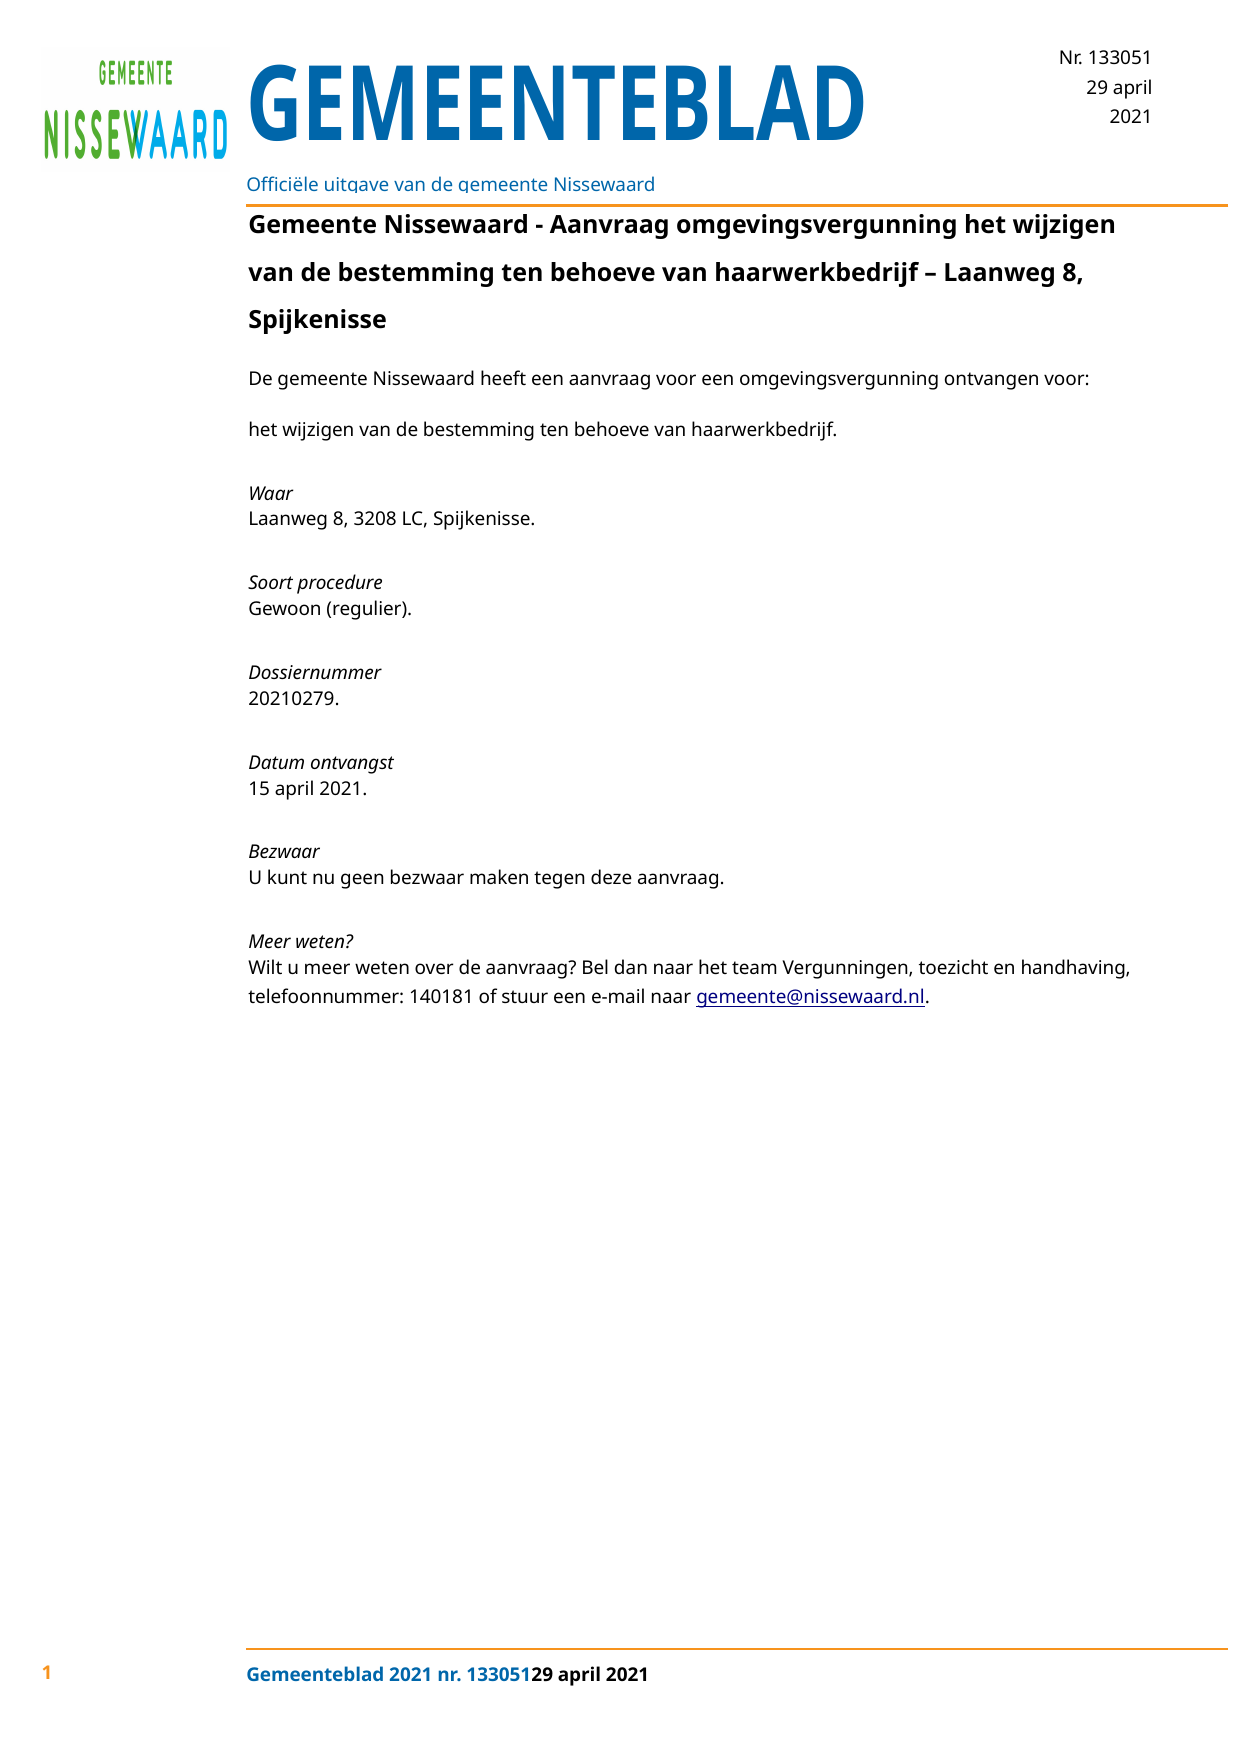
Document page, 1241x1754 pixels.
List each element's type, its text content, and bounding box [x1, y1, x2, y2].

text Waar [248, 480, 1152, 506]
text Gewoon (regulier). [248, 595, 1152, 621]
text Meer weten? [248, 928, 1152, 954]
text Wilt u meer weten over de aanvraag? Bel dan naar het team Vergunningen, toezicht en handhaving, telefoonnummer: 140181 of stuur een e-mail naar gemeente@nissewaard.nl. [248, 954, 1152, 1009]
text Laanweg 8, 3208 LC, Spijkenisse. [248, 506, 1152, 531]
text het wijzigen van de bestemming ten behoeve van haarwerkbedrijf. [248, 416, 1152, 442]
text U kunt nu geen bezwaar maken tegen deze aanvraag. [248, 864, 1152, 890]
text Datum ontvangst [248, 749, 1152, 775]
text De gemeente Nissewaard heeft een aanvraag voor een omgevingsvergunning ontvangen voor: [248, 366, 1152, 391]
text Dossiernummer [248, 659, 1152, 685]
text Gemeente Nissewaard - Aanvraag omgevingsvergunning het wijzigen van de bestemming ten behoeve van haarwerkbedrijf – Laanweg 8, Spijkenisse [248, 207, 1152, 336]
text 20210279. [248, 685, 1152, 711]
picture [41, 47, 231, 172]
text Bezwaar [248, 839, 1152, 864]
text Soort procedure [248, 569, 1152, 595]
text 15 april 2021. [248, 775, 1152, 800]
